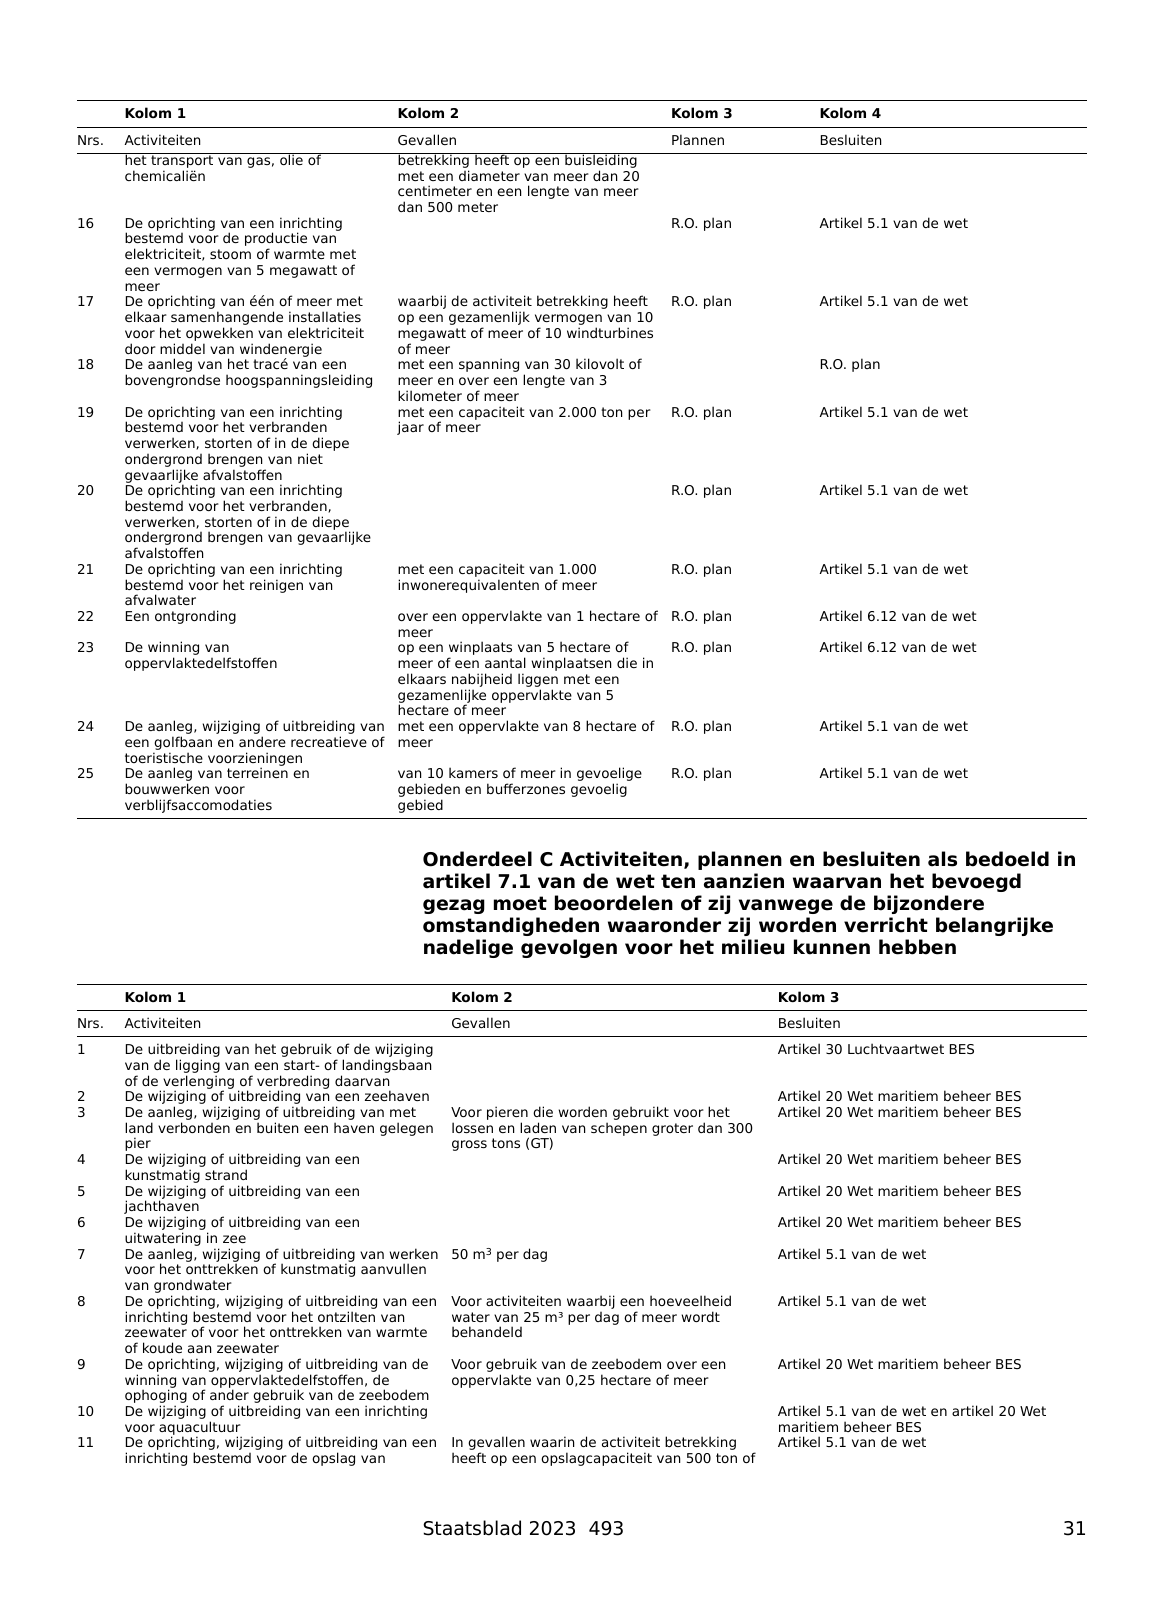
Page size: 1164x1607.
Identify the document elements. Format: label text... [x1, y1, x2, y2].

table_header Kolom 2 [445, 985, 772, 1010]
table_cell betrekking heeft op een buisleiding met een diameter van meer dan 20 centimeter en een lengte van meer dan 500 meter [392, 154, 665, 216]
table_cell Artikel 20 Wet maritiem beheer BES [772, 1105, 1087, 1152]
table_cell Artikel 6.12 van de wet [813, 640, 1087, 719]
table_header [77, 101, 118, 127]
table_cell 6 [77, 1215, 118, 1246]
table_cell Artikel 30 Luchtvaartwet BES [772, 1037, 1087, 1089]
table_cell 1 [77, 1037, 118, 1089]
table_cell met een spanning van 30 kilovolt of meer en over een lengte van 3 kilometer of meer [392, 357, 665, 404]
table_cell 2 [77, 1089, 118, 1105]
table_header Kolom 3 [772, 985, 1087, 1010]
table_cell 22 [77, 609, 118, 640]
table_cell Artikel 5.1 van de wet [772, 1435, 1087, 1467]
table_cell met een oppervlakte van 8 hectare of meer [392, 719, 665, 766]
table_header Kolom 1 [118, 101, 392, 127]
table_cell Nrs. [77, 1011, 118, 1036]
table_cell [445, 1215, 772, 1246]
table_cell R.O. plan [665, 294, 813, 357]
table_cell Artikel 5.1 van de wet [813, 562, 1087, 609]
table_cell Artikel 5.1 van de wet [813, 216, 1087, 294]
table_cell De oprichting van een inrichting bestemd voor het verbranden, verwerken, storten of in de diepe ondergrond brengen van gevaarlijke afvalstoffen [118, 483, 392, 562]
table_cell Artikel 20 Wet maritiem beheer BES [772, 1357, 1087, 1404]
table_cell 16 [77, 216, 118, 294]
table_cell Plannen [665, 128, 813, 153]
table_cell Artikel 5.1 van de wet [813, 404, 1087, 483]
table_cell Artikel 6.12 van de wet [813, 609, 1087, 640]
table_cell 23 [77, 640, 118, 719]
table_header Kolom 1 [118, 985, 445, 1010]
table_cell [445, 1089, 772, 1105]
table_cell De oprichting van één of meer met elkaar samenhangende installaties voor het opwekken van elektriciteit door middel van windenergie [118, 294, 392, 357]
table_cell het transport van gas, olie of chemicaliën [118, 154, 392, 216]
table_cell Artikel 5.1 van de wet [813, 719, 1087, 766]
table_cell 5 [77, 1184, 118, 1215]
table_cell van 10 kamers of meer in gevoelige gebieden en bufferzones gevoelig gebied [392, 766, 665, 818]
table_cell De aanleg, wijziging of uitbreiding van werken voor het onttrekken of kunstmatig aanvullen van grondwater [118, 1246, 445, 1294]
table_cell Artikel 20 Wet maritiem beheer BES [772, 1152, 1087, 1183]
table_cell Artikel 5.1 van de wet [813, 483, 1087, 562]
table_cell Besluiten [772, 1011, 1087, 1036]
table_header Kolom 4 [813, 101, 1087, 127]
table_cell [445, 1404, 772, 1435]
table_cell Artikel 5.1 van de wet [813, 766, 1087, 818]
table_cell De wijziging of uitbreiding van een jachthaven [118, 1184, 445, 1215]
table_cell De aanleg van terreinen en bouwwerken voor verblijfsaccomodaties [118, 766, 392, 818]
table_cell Besluiten [813, 128, 1087, 153]
table_cell De winning van oppervlaktedelfstoffen [118, 640, 392, 719]
table_cell Activiteiten [118, 128, 392, 153]
table_cell De wijziging of uitbreiding van een uitwatering in zee [118, 1215, 445, 1246]
table_cell Artikel 5.1 van de wet [772, 1246, 1087, 1294]
table_cell De oprichting, wijziging of uitbreiding van een inrichting bestemd voor het ontzilten van zeewater of voor het onttrekken van warmte of koude aan zeewater [118, 1294, 445, 1357]
table_cell 19 [77, 404, 118, 483]
table_cell Voor pieren die worden gebruikt voor het lossen en laden van schepen groter dan 300 gross tons (GT) [445, 1105, 772, 1152]
table_cell R.O. plan [665, 640, 813, 719]
table_cell Een ontgronding [118, 609, 392, 640]
table_cell 3 [77, 1105, 118, 1152]
table_cell R.O. plan [665, 766, 813, 818]
table_header Kolom 3 [665, 101, 813, 127]
table_cell 50 m3 per dag [445, 1246, 772, 1294]
table_cell R.O. plan [665, 216, 813, 294]
table_cell over een oppervlakte van 1 hectare of meer [392, 609, 665, 640]
table_cell De wijziging of uitbreiding van een zeehaven [118, 1089, 445, 1105]
table_header [77, 985, 118, 1010]
table_header Kolom 2 [392, 101, 665, 127]
table_cell 4 [77, 1152, 118, 1183]
table_cell Artikel 20 Wet maritiem beheer BES [772, 1184, 1087, 1215]
table_cell met een capaciteit van 2.000 ton per jaar of meer [392, 404, 665, 483]
table_cell De wijziging of uitbreiding van een inrichting voor aquacultuur [118, 1404, 445, 1435]
table_cell De oprichting van een inrichting bestemd voor het verbranden verwerken, storten of in de diepe ondergrond brengen van niet gevaarlijke afvalstoffen [118, 404, 392, 483]
table_cell met een capaciteit van 1.000 inwonerequivalenten of meer [392, 562, 665, 609]
table_cell R.O. plan [665, 404, 813, 483]
table_cell De oprichting, wijziging of uitbreiding van de winning van oppervlaktedelfstoffen, de ophoging of ander gebruik van de zeebodem [118, 1357, 445, 1404]
table_cell Artikel 5.1 van de wet [772, 1294, 1087, 1357]
table_cell Voor activiteiten waarbij een hoeveelheid water van 25 m³ per dag of meer wordt behandeld [445, 1294, 772, 1357]
table_cell 21 [77, 562, 118, 609]
table_cell [665, 357, 813, 404]
table_cell Artikel 5.1 van de wet en artikel 20 Wet maritiem beheer BES [772, 1404, 1087, 1435]
table_cell [445, 1152, 772, 1183]
subtitle Onderdeel C Activiteiten, plannen en besluiten als bedoeld in artikel 7.1 van de wet ten aanzien waarvan het bevoegd gezag moet beoordelen of zij vanwege de bijzondere omstandigheden waaronder zij worden verricht belangrijke nadelige gevolgen voor het milieu kunnen hebben [422, 849, 1087, 959]
table_cell [77, 154, 118, 216]
table_cell [445, 1184, 772, 1215]
table_cell op een winplaats van 5 hectare of meer of een aantal winplaatsen die in elkaars nabijheid liggen met een gezamenlijke oppervlakte van 5 hectare of meer [392, 640, 665, 719]
table_cell [445, 1037, 772, 1089]
table_cell De aanleg, wijziging of uitbreiding van met land verbonden en buiten een haven gelegen pier [118, 1105, 445, 1152]
table_cell waarbij de activiteit betrekking heeft op een gezamenlijk vermogen van 10 megawatt of meer of 10 windturbines of meer [392, 294, 665, 357]
table_cell [392, 216, 665, 294]
table_cell 7 [77, 1246, 118, 1294]
table_cell Activiteiten [118, 1011, 445, 1036]
table_cell 10 [77, 1404, 118, 1435]
table_cell 20 [77, 483, 118, 562]
table_cell 8 [77, 1294, 118, 1357]
table_cell [392, 483, 665, 562]
table_cell [665, 154, 813, 216]
table_cell R.O. plan [665, 483, 813, 562]
table_cell R.O. plan [665, 562, 813, 609]
table_cell Artikel 20 Wet maritiem beheer BES [772, 1089, 1087, 1105]
table_cell Gevallen [392, 128, 665, 153]
table_cell Nrs. [77, 128, 118, 153]
table_cell In gevallen waarin de activiteit betrekking heeft op een opslagcapaciteit van 500 ton of [445, 1435, 772, 1467]
table_cell 9 [77, 1357, 118, 1404]
table_cell 25 [77, 766, 118, 818]
table_cell Artikel 20 Wet maritiem beheer BES [772, 1215, 1087, 1246]
table_cell Artikel 5.1 van de wet [813, 294, 1087, 357]
table_cell R.O. plan [665, 719, 813, 766]
table_cell De aanleg, wijziging of uitbreiding van een golfbaan en andere recreatieve of toeristische voorzieningen [118, 719, 392, 766]
table_cell De aanleg van het tracé van een bovengrondse hoogspanningsleiding [118, 357, 392, 404]
table_cell Gevallen [445, 1011, 772, 1036]
table_cell De oprichting van een inrichting bestemd voor de productie van elektriciteit, stoom of warmte met een vermogen van 5 megawatt of meer [118, 216, 392, 294]
table_cell De uitbreiding van het gebruik of de wijziging van de ligging van een start- of landingsbaan of de verlenging of verbreding daarvan [118, 1037, 445, 1089]
table_cell De oprichting van een inrichting bestemd voor het reinigen van afvalwater [118, 562, 392, 609]
table_cell Voor gebruik van de zeebodem over een oppervlakte van 0,25 hectare of meer [445, 1357, 772, 1404]
table_cell 24 [77, 719, 118, 766]
table_cell [813, 154, 1087, 216]
table_cell 18 [77, 357, 118, 404]
table_cell De oprichting, wijziging of uitbreiding van een inrichting bestemd voor de opslag van [118, 1435, 445, 1467]
table_cell R.O. plan [665, 609, 813, 640]
table_cell De wijziging of uitbreiding van een kunstmatig strand [118, 1152, 445, 1183]
table_cell R.O. plan [813, 357, 1087, 404]
table_cell 11 [77, 1435, 118, 1467]
table_cell 17 [77, 294, 118, 357]
